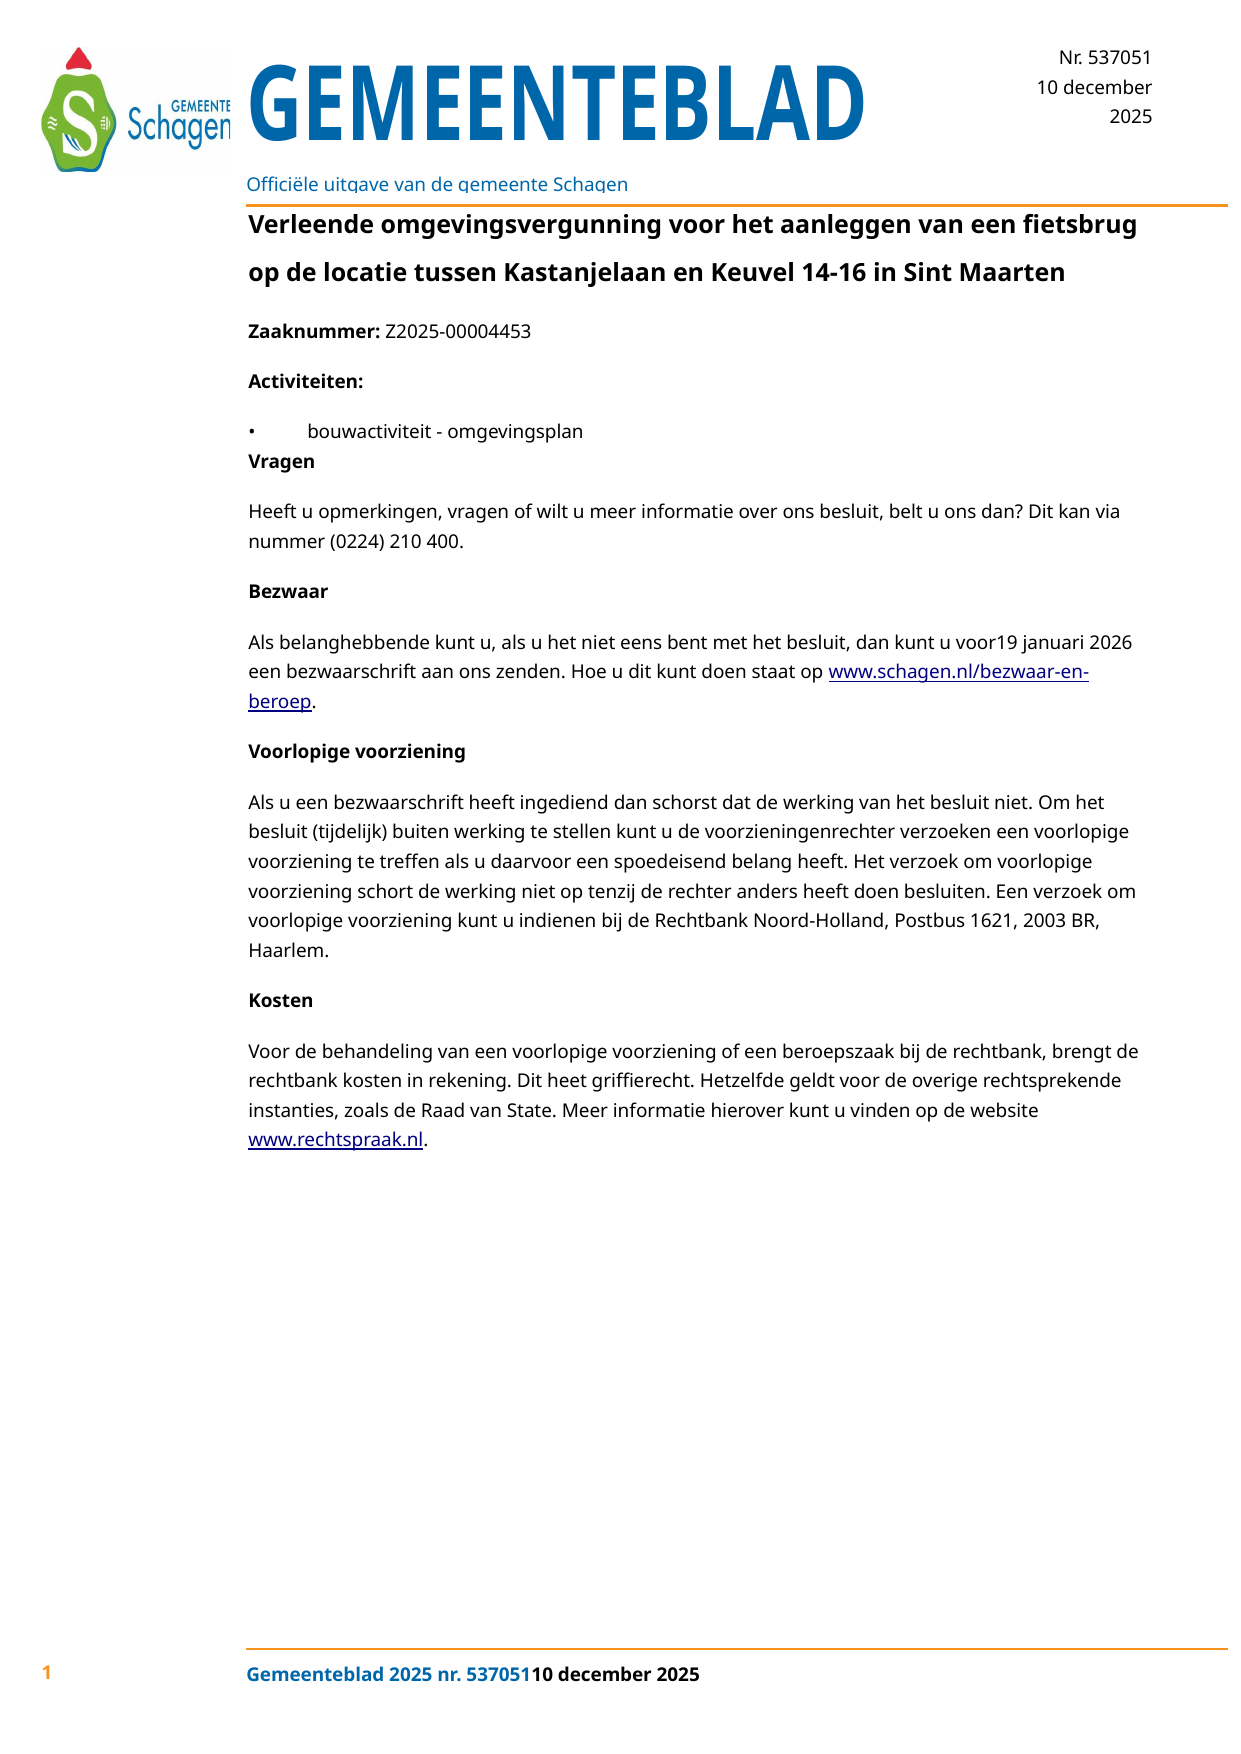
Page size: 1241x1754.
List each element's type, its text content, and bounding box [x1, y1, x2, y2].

text Voorlopige voorziening [248, 739, 1152, 764]
text Heeft u opmerkingen, vragen of wilt u meer informatie over ons besluit, belt u ons dan? Dit kan via nummer (0224) 210 400. [248, 499, 1152, 554]
text Voor de behandeling van een voorlopige voorziening of een beroepszaak bij de rechtbank, brengt de rechtbank kosten in rekening. Dit heet griffierecht. Hetzelfde geldt voor de overige rechtsprekende instanties, zoals de Raad van State. Meer informatie hierover kunt u vinden op de website www.rechtspraak.nl. [248, 1038, 1152, 1152]
text Zaaknummer: Z2025-00004453 [248, 318, 1152, 344]
text Verleende omgevingsvergunning voor het aanleggen van een fietsbrug op de locatie tussen Kastanjelaan en Keuvel 14-16 in Sint Maarten [248, 207, 1152, 288]
text Kosten [248, 987, 1152, 1013]
text Bezwaar [248, 579, 1152, 604]
text Activiteiten: [248, 368, 1152, 394]
text Vragen [248, 448, 1152, 474]
text Als u een bezwaarschrift heeft ingediend dan schorst dat de werking van het besluit niet. Om het besluit (tijdelijk) buiten werking te stellen kunt u de voorzieningenrechter verzoeken een voorlopige voorziening te treffen als u daarvoor een spoedeisend belang heeft. Het verzoek om voorlopige voorziening schort de werking niet op tenzij de rechter anders heeft doen besluiten. Een verzoek om voorlopige voorziening kunt u indienen bij de Rechtbank Noord-Holland, Postbus 1621, 2003 BR, Haarlem. [248, 789, 1152, 963]
text Als belanghebbende kunt u, als u het niet eens bent met het besluit, dan kunt u voor19 januari 2026 een bezwaarschrift aan ons zenden. Hoe u dit kunt doen staat op www.schagen.nl/bezwaar-en-beroep. [248, 629, 1152, 714]
picture [41, 47, 231, 172]
list bouwactiviteit - omgevingsplan [248, 419, 1152, 444]
